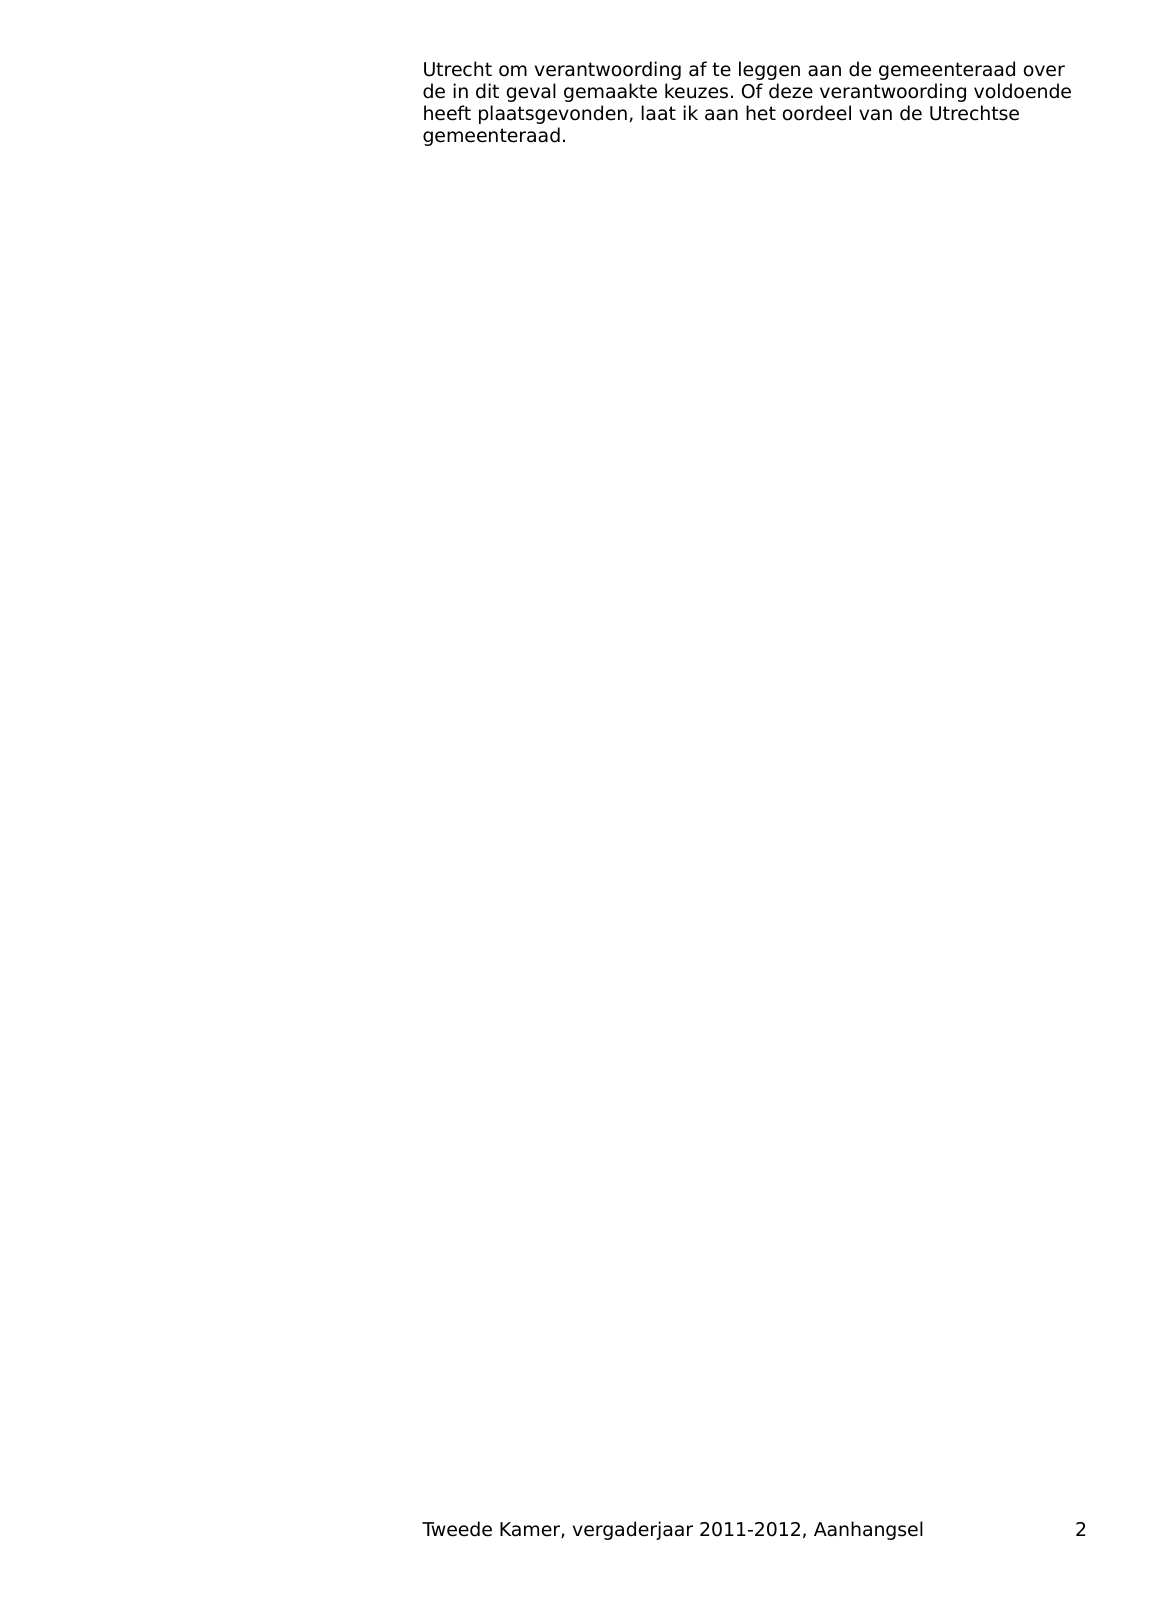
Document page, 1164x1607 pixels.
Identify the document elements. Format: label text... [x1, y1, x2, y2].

text Utrecht om verantwoording af te leggen aan de gemeenteraad over de in dit geval gemaakte keuzes. Of deze verantwoording voldoende heeft plaatsgevonden, laat ik aan het oordeel van de Utrechtse gemeenteraad. [422, 59, 1087, 147]
